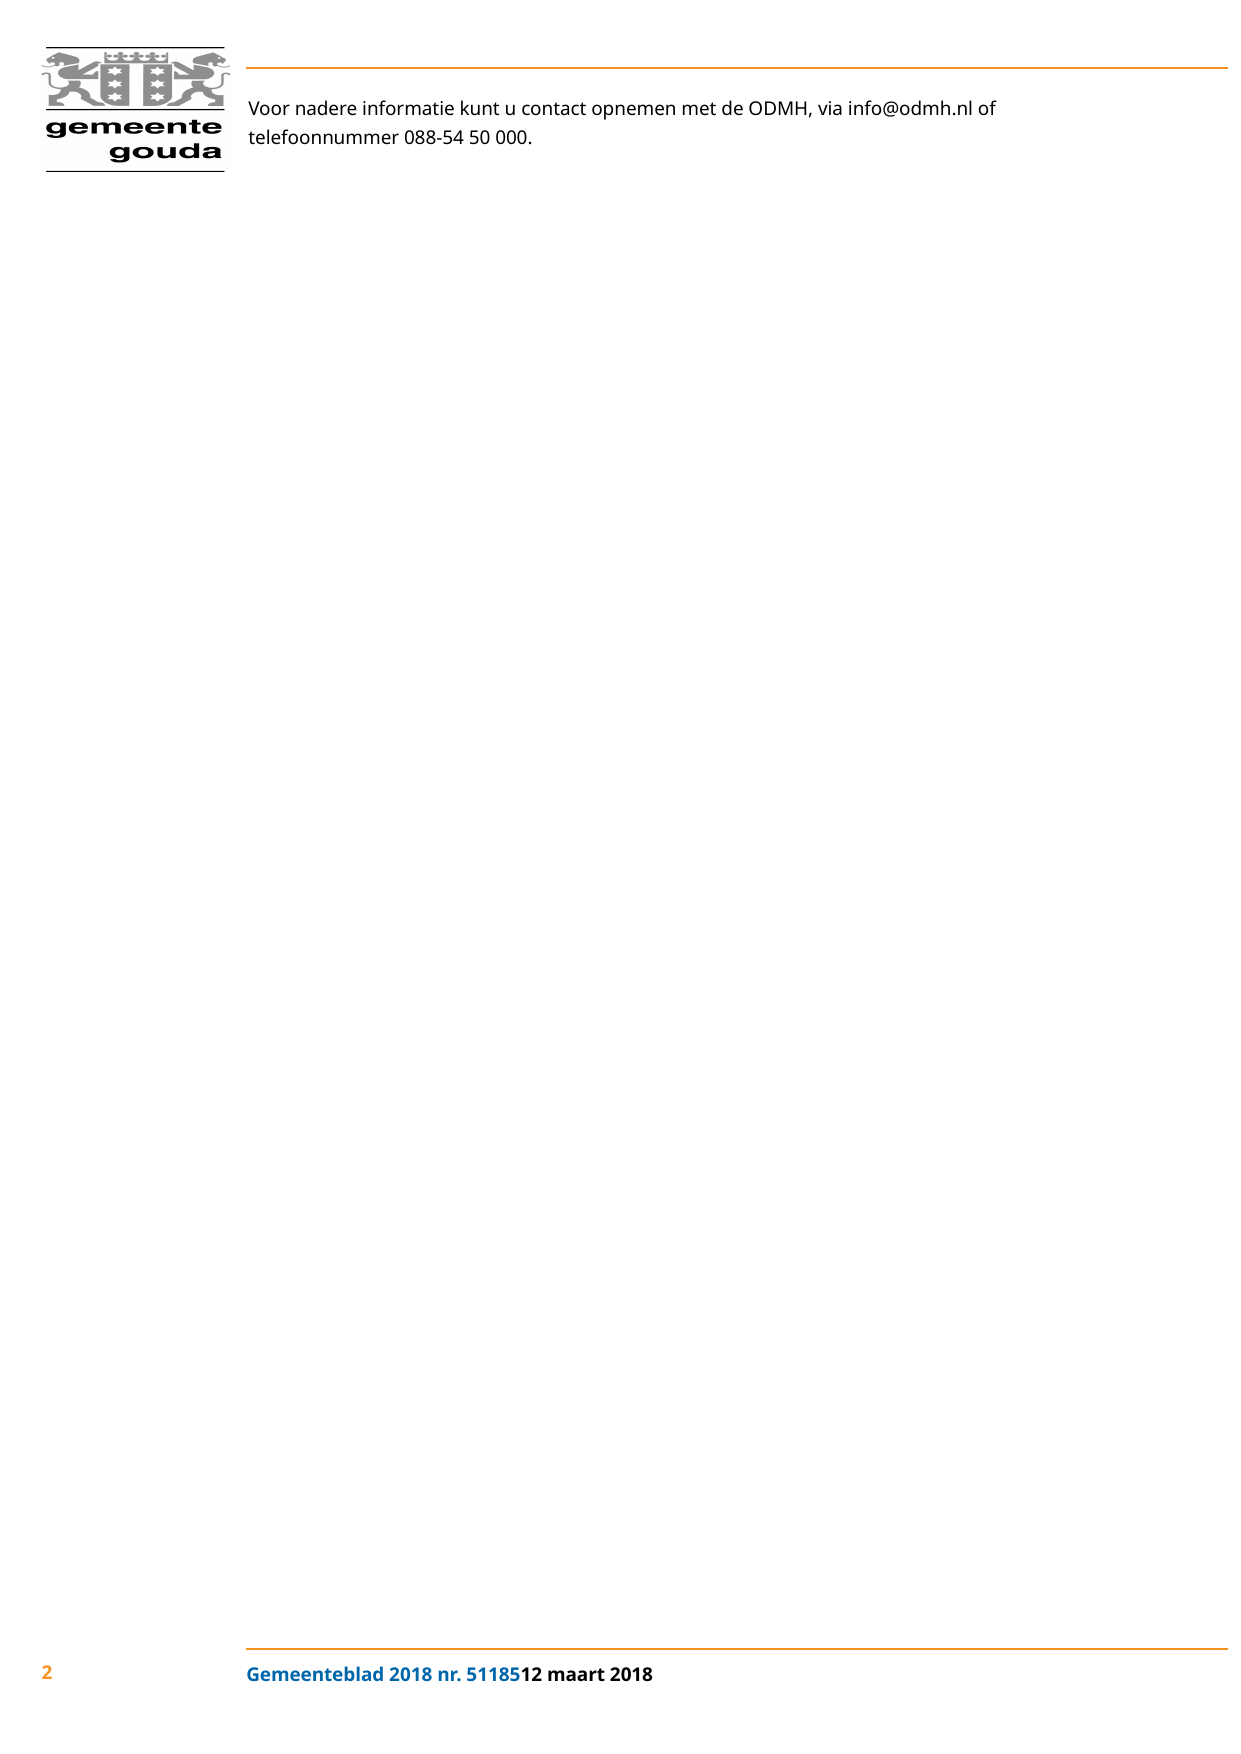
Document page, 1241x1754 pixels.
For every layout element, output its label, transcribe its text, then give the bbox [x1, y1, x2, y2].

text Voor nadere informatie kunt u contact opnemen met de ODMH, via info@odmh.nl of telefoonnummer 088-54 50 000. [248, 95, 1152, 150]
picture [41, 47, 231, 172]
